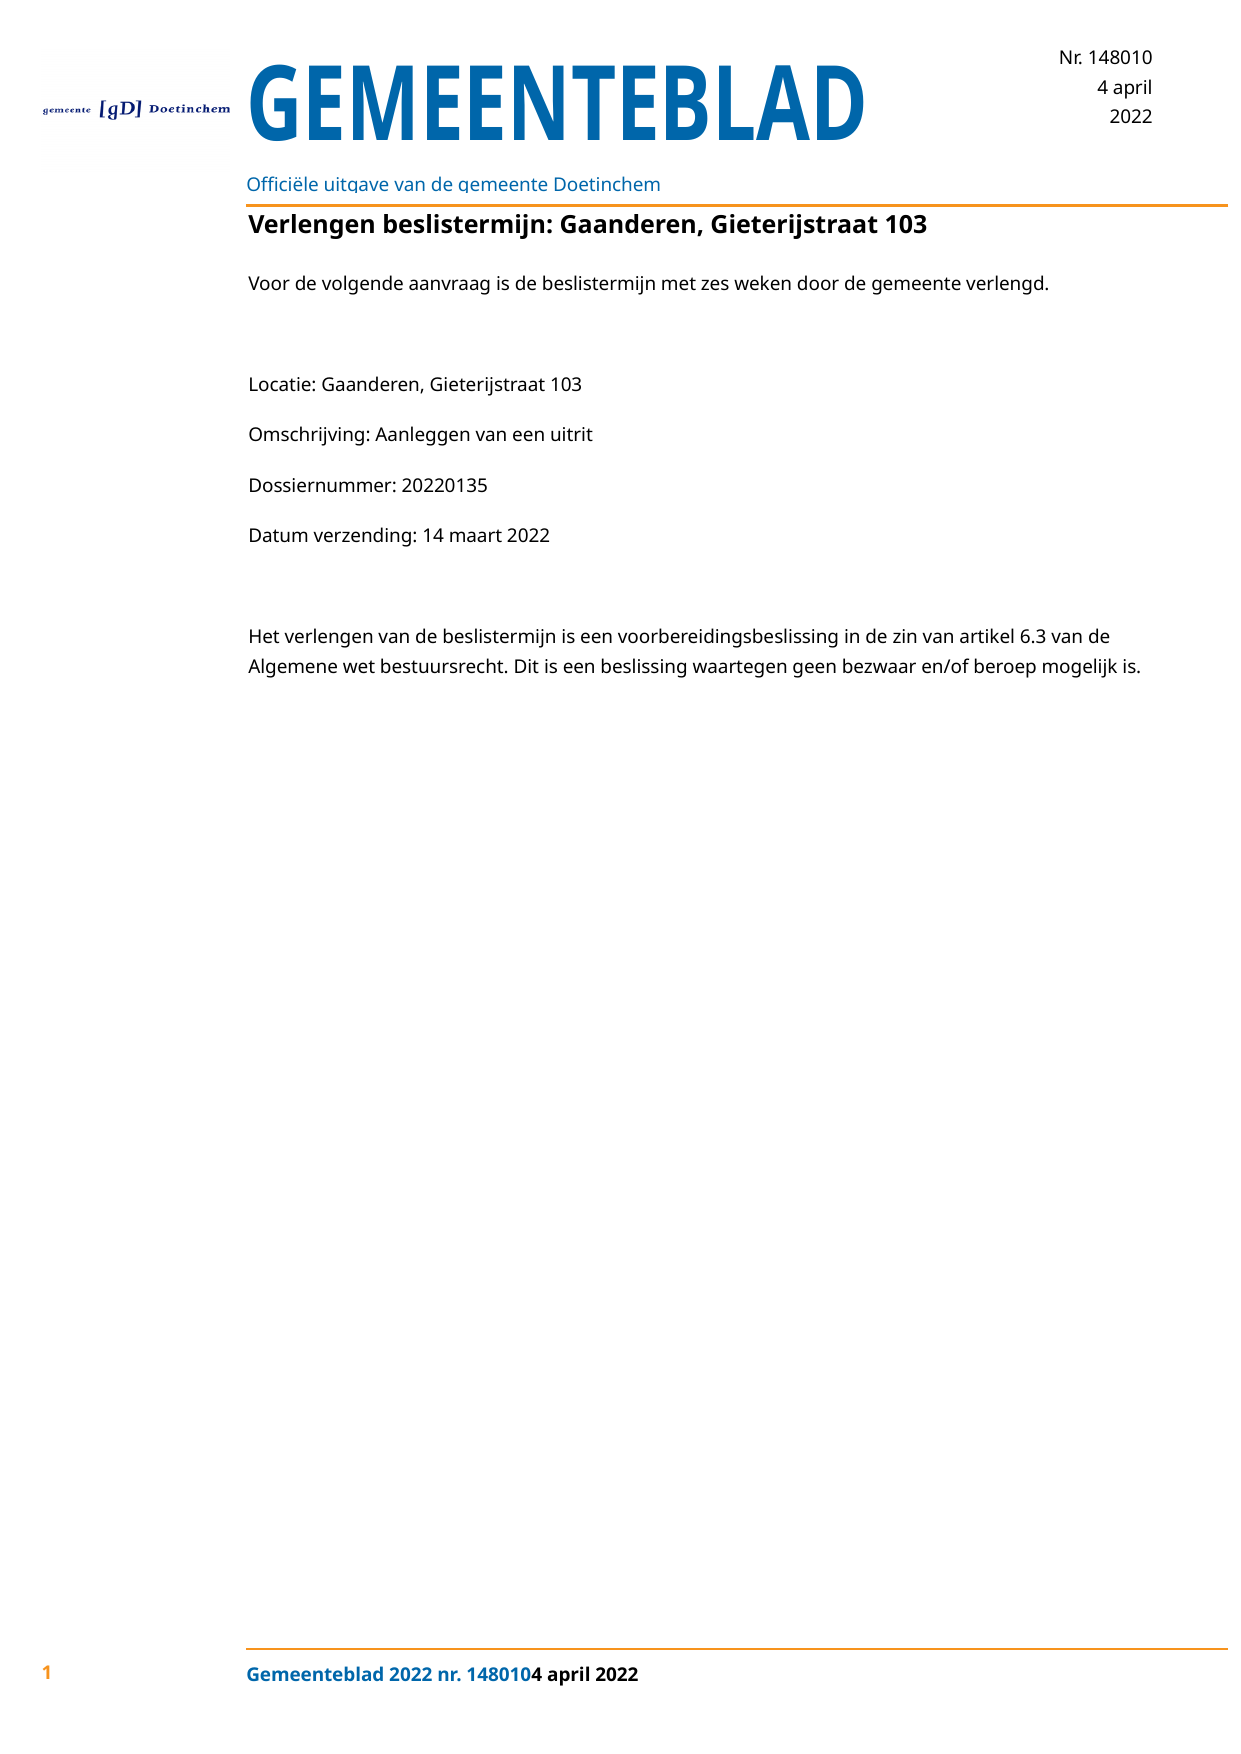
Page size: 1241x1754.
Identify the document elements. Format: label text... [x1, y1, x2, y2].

text Verlengen beslistermijn: Gaanderen, Gieterijstraat 103 [248, 207, 1152, 241]
text Dossiernummer: 20220135 [248, 472, 1152, 498]
text Omschrijving: Aanleggen van een uitrit [248, 422, 1152, 447]
text Voor de volgende aanvraag is de beslistermijn met zes weken door de gemeente verlengd. [248, 270, 1152, 296]
text Locatie: Gaanderen, Gieterijstraat 103 [248, 371, 1152, 397]
picture [41, 47, 231, 172]
text Datum verzending: 14 maart 2022 [248, 522, 1152, 548]
text Het verlengen van de beslistermijn is een voorbereidingsbeslissing in de zin van artikel 6.3 van de Algemene wet bestuursrecht. Dit is een beslissing waartegen geen bezwaar en/of beroep mogelijk is. [248, 623, 1152, 678]
